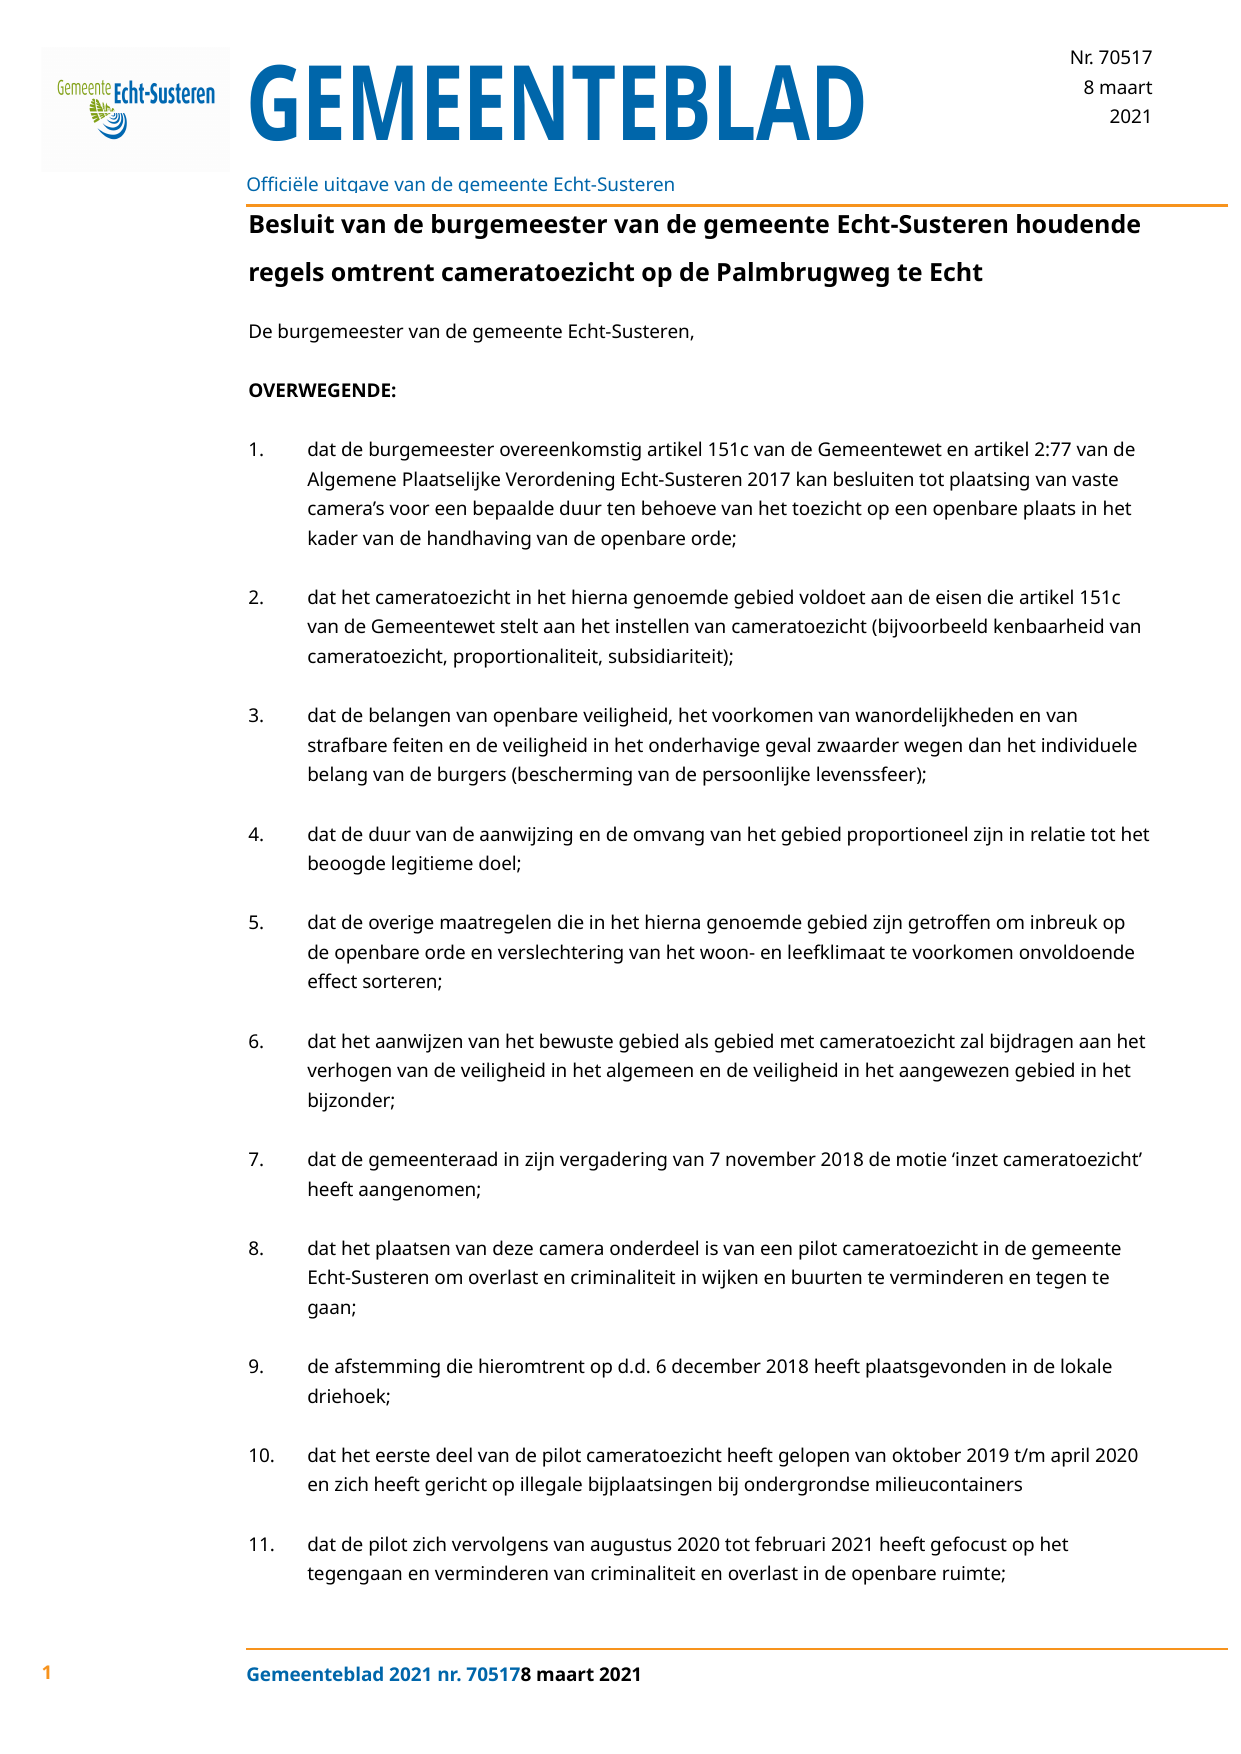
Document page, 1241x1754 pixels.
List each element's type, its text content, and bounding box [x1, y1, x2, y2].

list de afstemming die hieromtrent op d.d. 6 december 2018 heeft plaatsgevonden in de lokale driehoek; [248, 1353, 1152, 1409]
list dat de gemeenteraad in zijn vergadering van 7 november 2018 de motie ‘inzet cameratoezicht’ heeft aangenomen; [248, 1146, 1152, 1202]
list dat de belangen van openbare veiligheid, het voorkomen van wanordelijkheden en van strafbare feiten en de veiligheid in het onderhavige geval zwaarder wegen dan het individuele belang van de burgers (bescherming van de persoonlijke levenssfeer); [248, 702, 1152, 787]
list dat het plaatsen van deze camera onderdeel is van een pilot cameratoezicht in de gemeente Echt-Susteren om overlast en criminaliteit in wijken en buurten te verminderen en tegen te gaan; [248, 1235, 1152, 1320]
picture [41, 47, 231, 172]
text OVERWEGENDE: [248, 377, 1152, 403]
list dat de overige maatregelen die in het hierna genoemde gebied zijn getroffen om inbreuk op de openbare orde en verslechtering van het woon- en leefklimaat te voorkomen onvoldoende effect sorteren; [248, 909, 1152, 994]
list dat het eerste deel van de pilot cameratoezicht heeft gelopen van oktober 2019 t/m april 2020 en zich heeft gericht op illegale bijplaatsingen bij ondergrondse milieucontainers [248, 1442, 1152, 1497]
list dat de duur van de aanwijzing en de omvang van het gebied proportioneel zijn in relatie tot het beoogde legitieme doel; [248, 821, 1152, 876]
list dat de burgemeester overeenkomstig artikel 151c van de Gemeentewet en artikel 2:77 van de Algemene Plaatselijke Verordening Echt-Susteren 2017 kan besluiten tot plaatsing van vaste camera’s voor een bepaalde duur ten behoeve van het toezicht op een openbare plaats in het kader van de handhaving van de openbare orde; [248, 436, 1152, 551]
text De burgemeester van de gemeente Echt-Susteren, [248, 318, 1152, 344]
text Besluit van de burgemeester van de gemeente Echt-Susteren houdende regels omtrent cameratoezicht op de Palmbrugweg te Echt [248, 207, 1152, 288]
list dat het cameratoezicht in het hierna genoemde gebied voldoet aan de eisen die artikel 151c van de Gemeentewet stelt aan het instellen van cameratoezicht (bijvoorbeeld kenbaarheid van cameratoezicht, proportionaliteit, subsidiariteit); [248, 584, 1152, 669]
list dat de pilot zich vervolgens van augustus 2020 tot februari 2021 heeft gefocust op het tegengaan en verminderen van criminaliteit en overlast in de openbare ruimte; [248, 1531, 1152, 1586]
list dat het aanwijzen van het bewuste gebied als gebied met cameratoezicht zal bijdragen aan het verhogen van de veiligheid in het algemeen en de veiligheid in het aangewezen gebied in het bijzonder; [248, 1028, 1152, 1113]
